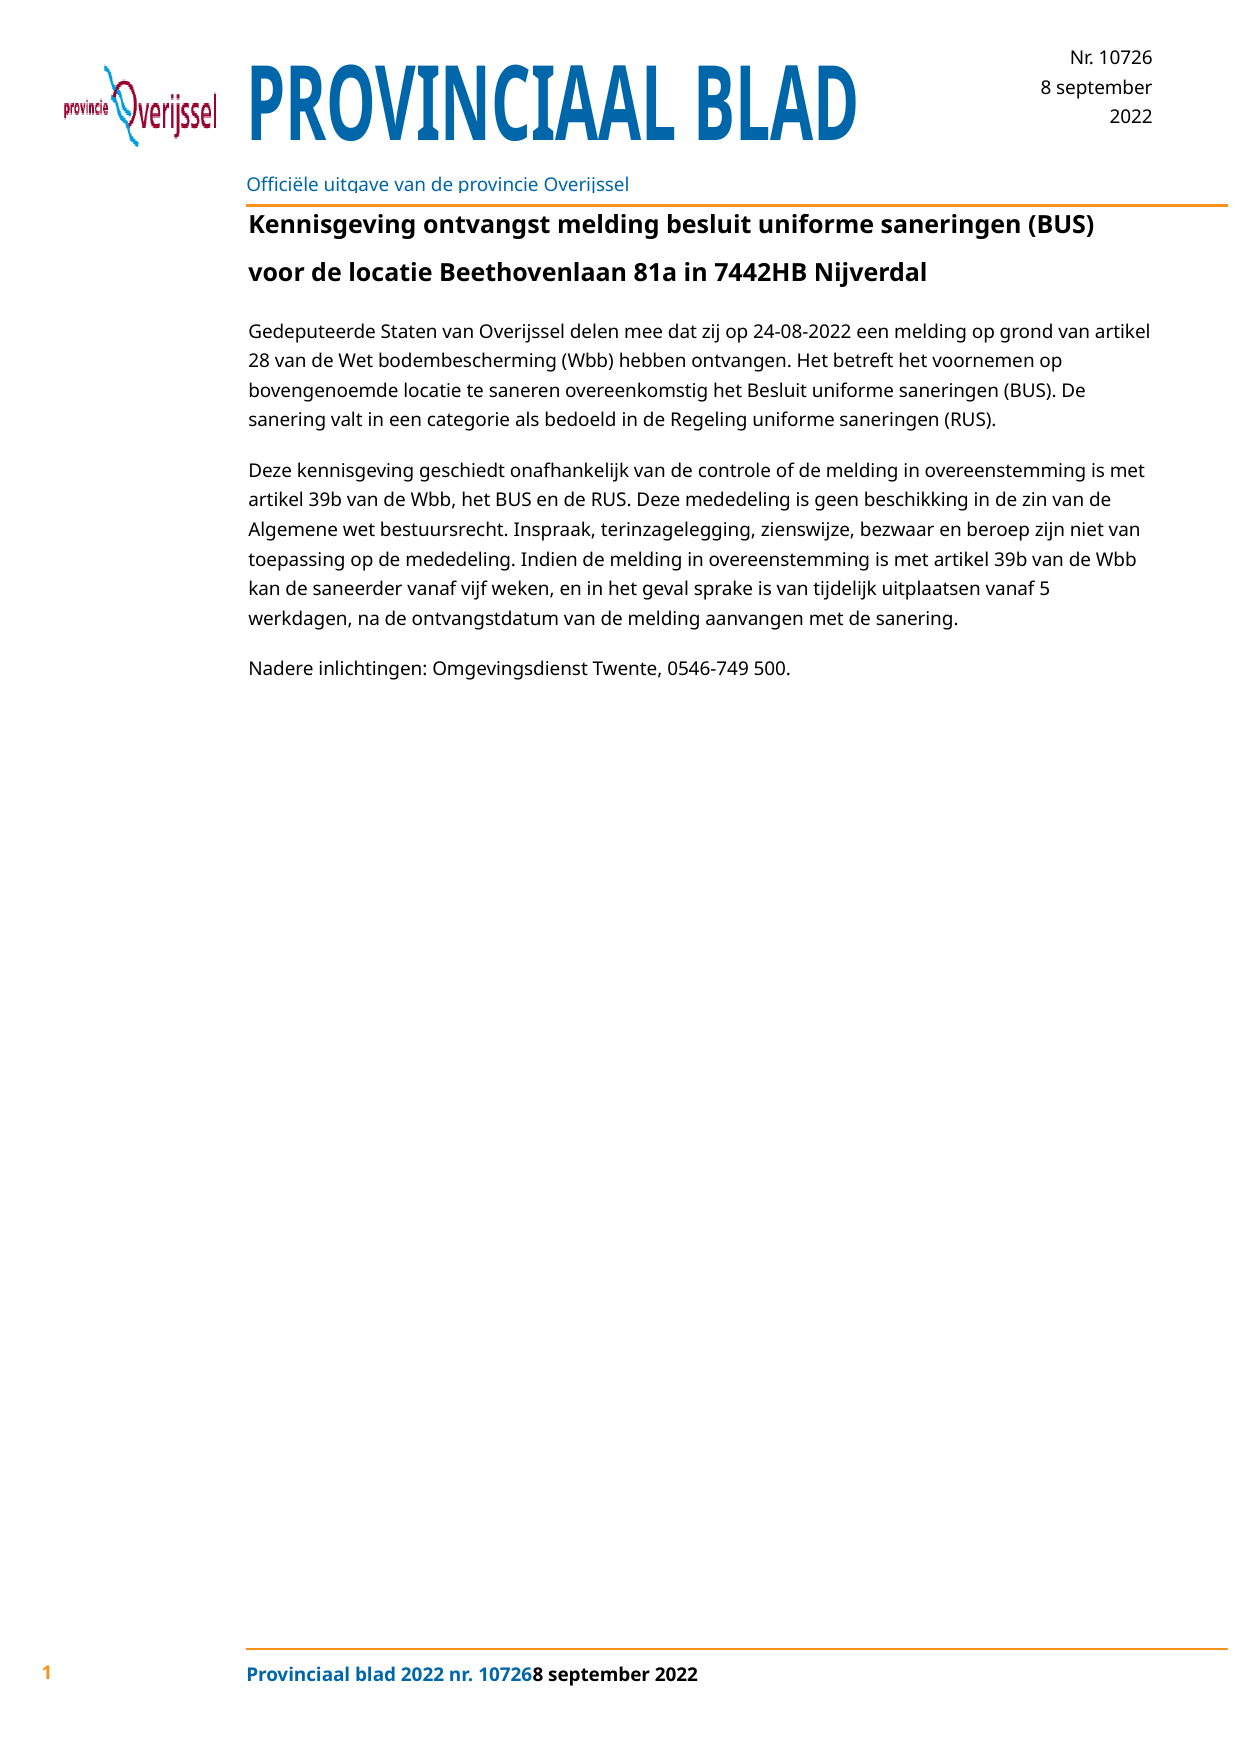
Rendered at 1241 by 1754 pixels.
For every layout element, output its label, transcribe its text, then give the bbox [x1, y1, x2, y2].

text Nadere inlichtingen: Omgevingsdienst Twente, 0546-749 500. [248, 655, 1152, 681]
text Deze kennisgeving geschiedt onafhankelijk van de controle of de melding in overeenstemming is met artikel 39b van de Wbb, het BUS en de RUS. Deze mededeling is geen beschikking in de zin van de Algemene wet bestuursrecht. Inspraak, terinzagelegging, zienswijze, bezwaar en beroep zijn niet van toepassing op de mededeling. Indien de melding in overeenstemming is met artikel 39b van de Wbb kan de saneerder vanaf vijf weken, en in het geval sprake is van tijdelijk uitplaatsen vanaf 5 werkdagen, na de ontvangstdatum van de melding aanvangen met de sanering. [248, 457, 1152, 631]
picture [41, 47, 231, 172]
text Kennisgeving ontvangst melding besluit uniforme saneringen (BUS) voor de locatie Beethovenlaan 81a in 7442HB Nijverdal [248, 207, 1152, 288]
text Gedeputeerde Staten van Overijssel delen mee dat zij op 24-08-2022 een melding op grond van artikel 28 van de Wet bodembescherming (Wbb) hebben ontvangen. Het betreft het voornemen op bovengenoemde locatie te saneren overeenkomstig het Besluit uniforme saneringen (BUS). De sanering valt in een categorie als bedoeld in de Regeling uniforme saneringen (RUS). [248, 318, 1152, 432]
